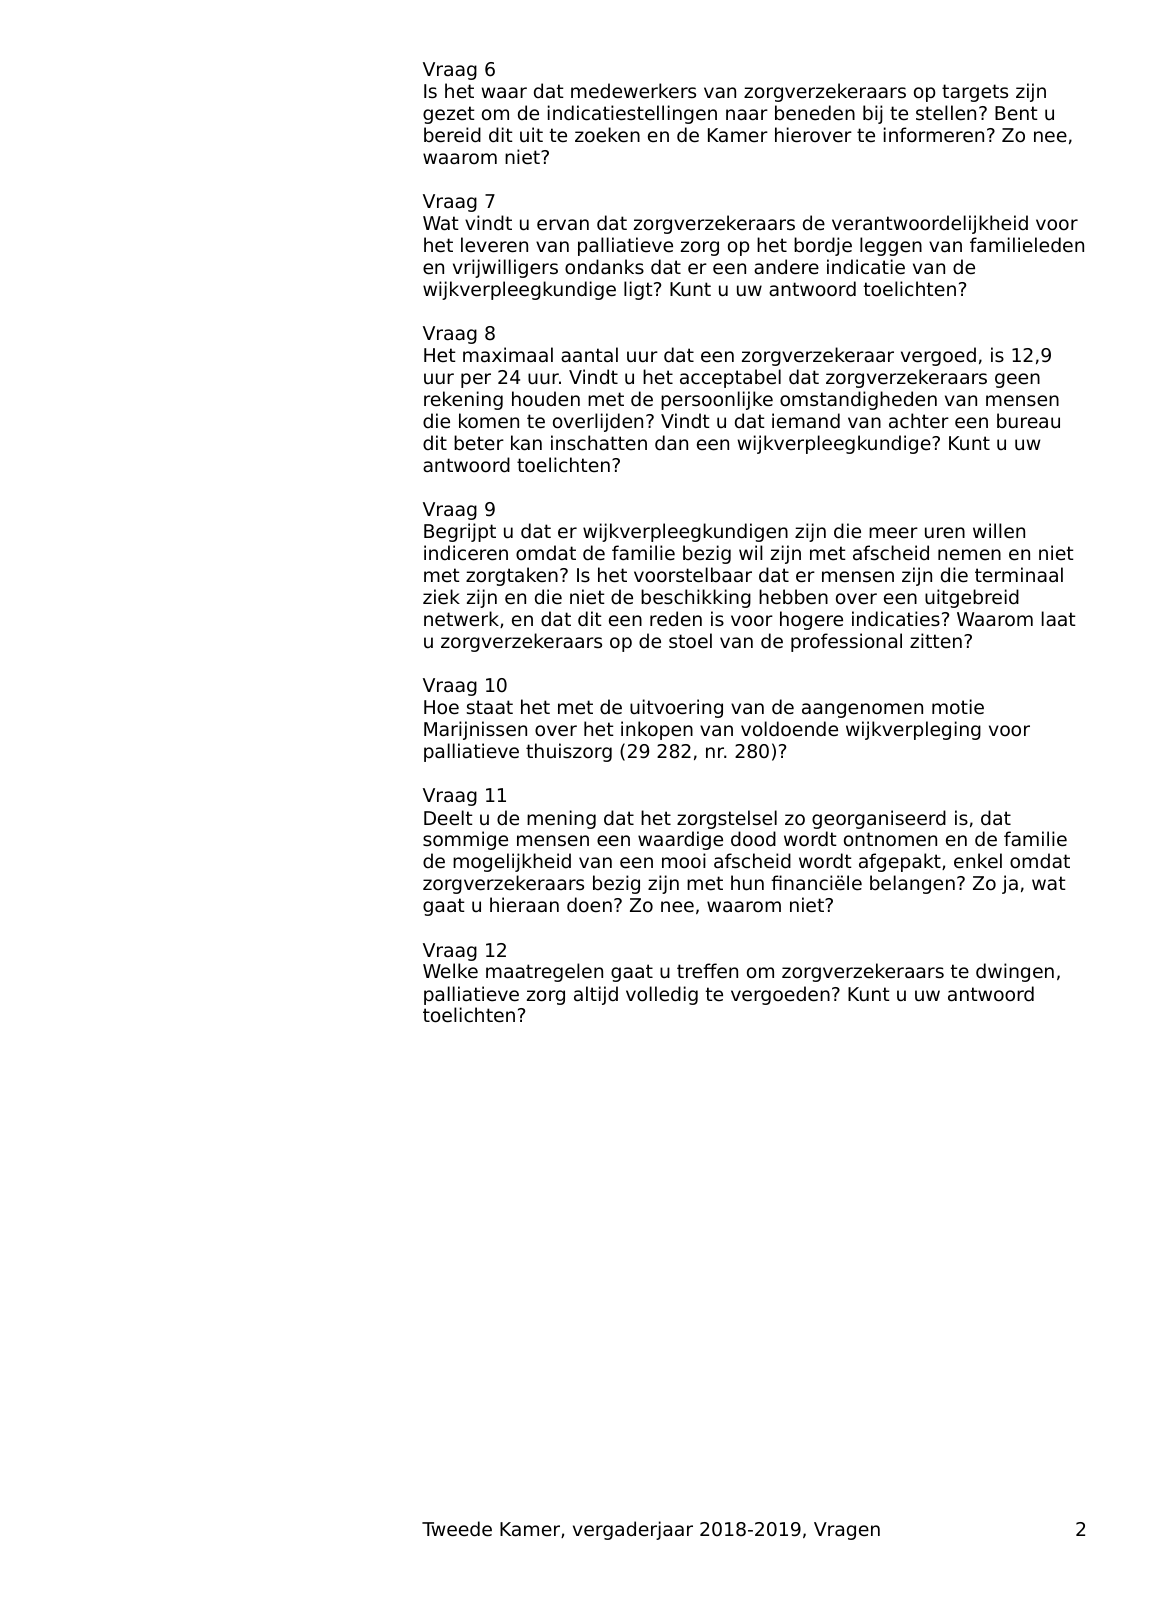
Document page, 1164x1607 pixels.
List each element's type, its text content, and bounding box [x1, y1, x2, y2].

text Welke maatregelen gaat u treffen om zorgverzekeraars te dwingen, palliatieve zorg altijd volledig te vergoeden? Kunt u uw antwoord toelichten? [422, 961, 1087, 1027]
text Is het waar dat medewerkers van zorgverzekeraars op targets zijn gezet om de indicatiestellingen naar beneden bij te stellen? Bent u bereid dit uit te zoeken en de Kamer hierover te informeren? Zo nee, waarom niet? [422, 81, 1087, 169]
text Vraag 11 [422, 785, 1087, 807]
text Hoe staat het met de uitvoering van de aangenomen motie Marijnissen over het inkopen van voldoende wijkverpleging voor palliatieve thuiszorg (29 282, nr. 280)? [422, 697, 1087, 763]
text Wat vindt u ervan dat zorgverzekeraars de verantwoordelijkheid voor het leveren van palliatieve zorg op het bordje leggen van familieleden en vrijwilligers ondanks dat er een andere indicatie van de wijkverpleegkundige ligt? Kunt u uw antwoord toelichten? [422, 213, 1087, 301]
text Vraag 6 [422, 59, 1087, 81]
text Vraag 9 [422, 499, 1087, 521]
text Het maximaal aantal uur dat een zorgverzekeraar vergoed, is 12,9 uur per 24 uur. Vindt u het acceptabel dat zorgverzekeraars geen rekening houden met de persoonlijke omstandigheden van mensen die komen te overlijden? Vindt u dat iemand van achter een bureau dit beter kan inschatten dan een wijkverpleegkundige? Kunt u uw antwoord toelichten? [422, 345, 1087, 477]
text Begrijpt u dat er wijkverpleegkundigen zijn die meer uren willen indiceren omdat de familie bezig wil zijn met afscheid nemen en niet met zorgtaken? Is het voorstelbaar dat er mensen zijn die terminaal ziek zijn en die niet de beschikking hebben over een uitgebreid netwerk, en dat dit een reden is voor hogere indicaties? Waarom laat u zorgverzekeraars op de stoel van de professional zitten? [422, 521, 1087, 653]
text Vraag 8 [422, 323, 1087, 345]
text Deelt u de mening dat het zorgstelsel zo georganiseerd is, dat sommige mensen een waardige dood wordt ontnomen en de familie de mogelijkheid van een mooi afscheid wordt afgepakt, enkel omdat zorgverzekeraars bezig zijn met hun financiële belangen? Zo ja, wat gaat u hieraan doen? Zo nee, waarom niet? [422, 807, 1087, 917]
text Vraag 10 [422, 675, 1087, 697]
text Vraag 7 [422, 191, 1087, 213]
text Vraag 12 [422, 939, 1087, 961]
